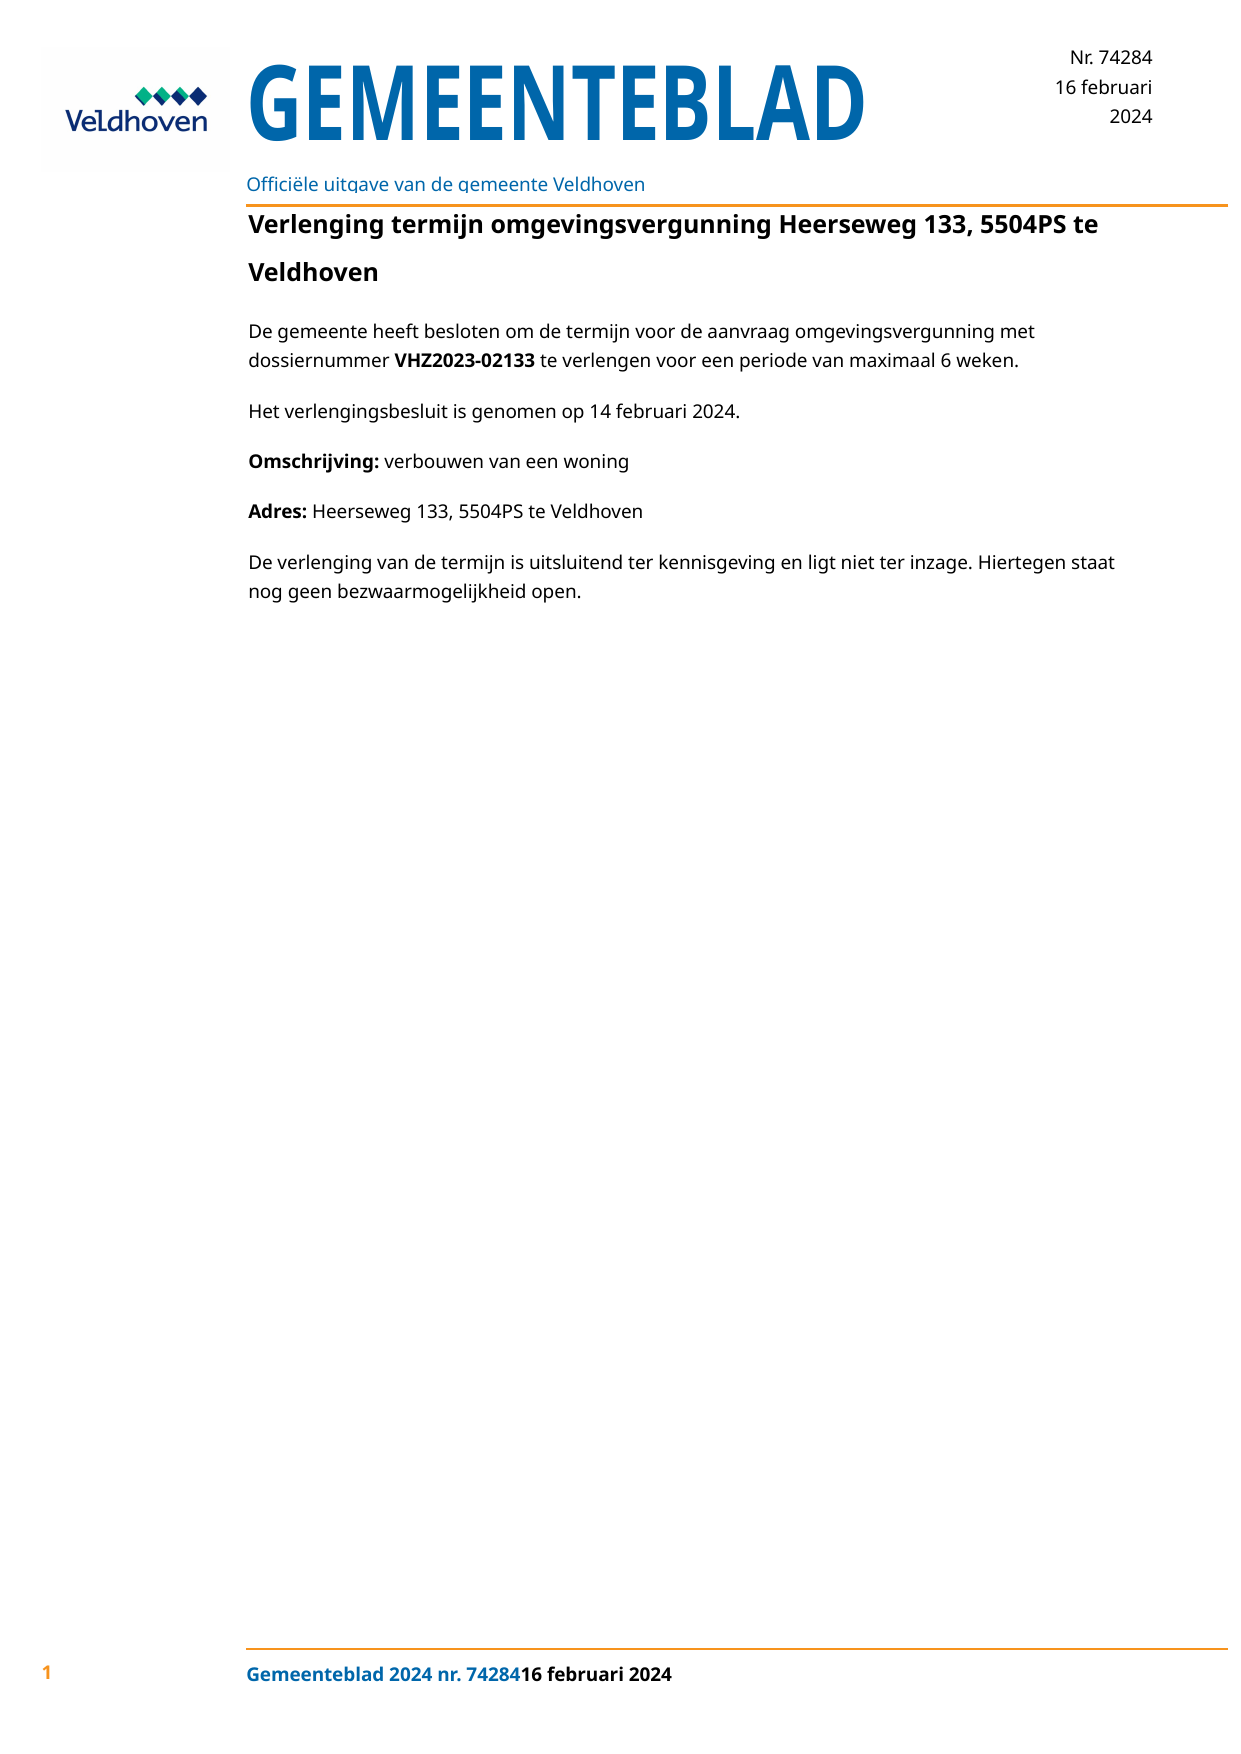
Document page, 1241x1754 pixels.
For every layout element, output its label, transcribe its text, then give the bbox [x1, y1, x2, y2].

text De gemeente heeft besloten om de termijn voor de aanvraag omgevingsvergunning met dossiernummer VHZ2023-02133 te verlengen voor een periode van maximaal 6 weken. [248, 318, 1152, 373]
text De verlenging van de termijn is uitsluitend ter kennisgeving en ligt niet ter inzage. Hiertegen staat nog geen bezwaarmogelijkheid open. [248, 549, 1152, 604]
text Adres: Heerseweg 133, 5504PS te Veldhoven [248, 499, 1152, 524]
text Verlenging termijn omgevingsvergunning Heerseweg 133, 5504PS te Veldhoven [248, 207, 1152, 288]
text Omschrijving: verbouwen van een woning [248, 448, 1152, 474]
picture [41, 47, 231, 172]
text Het verlengingsbesluit is genomen op 14 februari 2024. [248, 398, 1152, 424]
